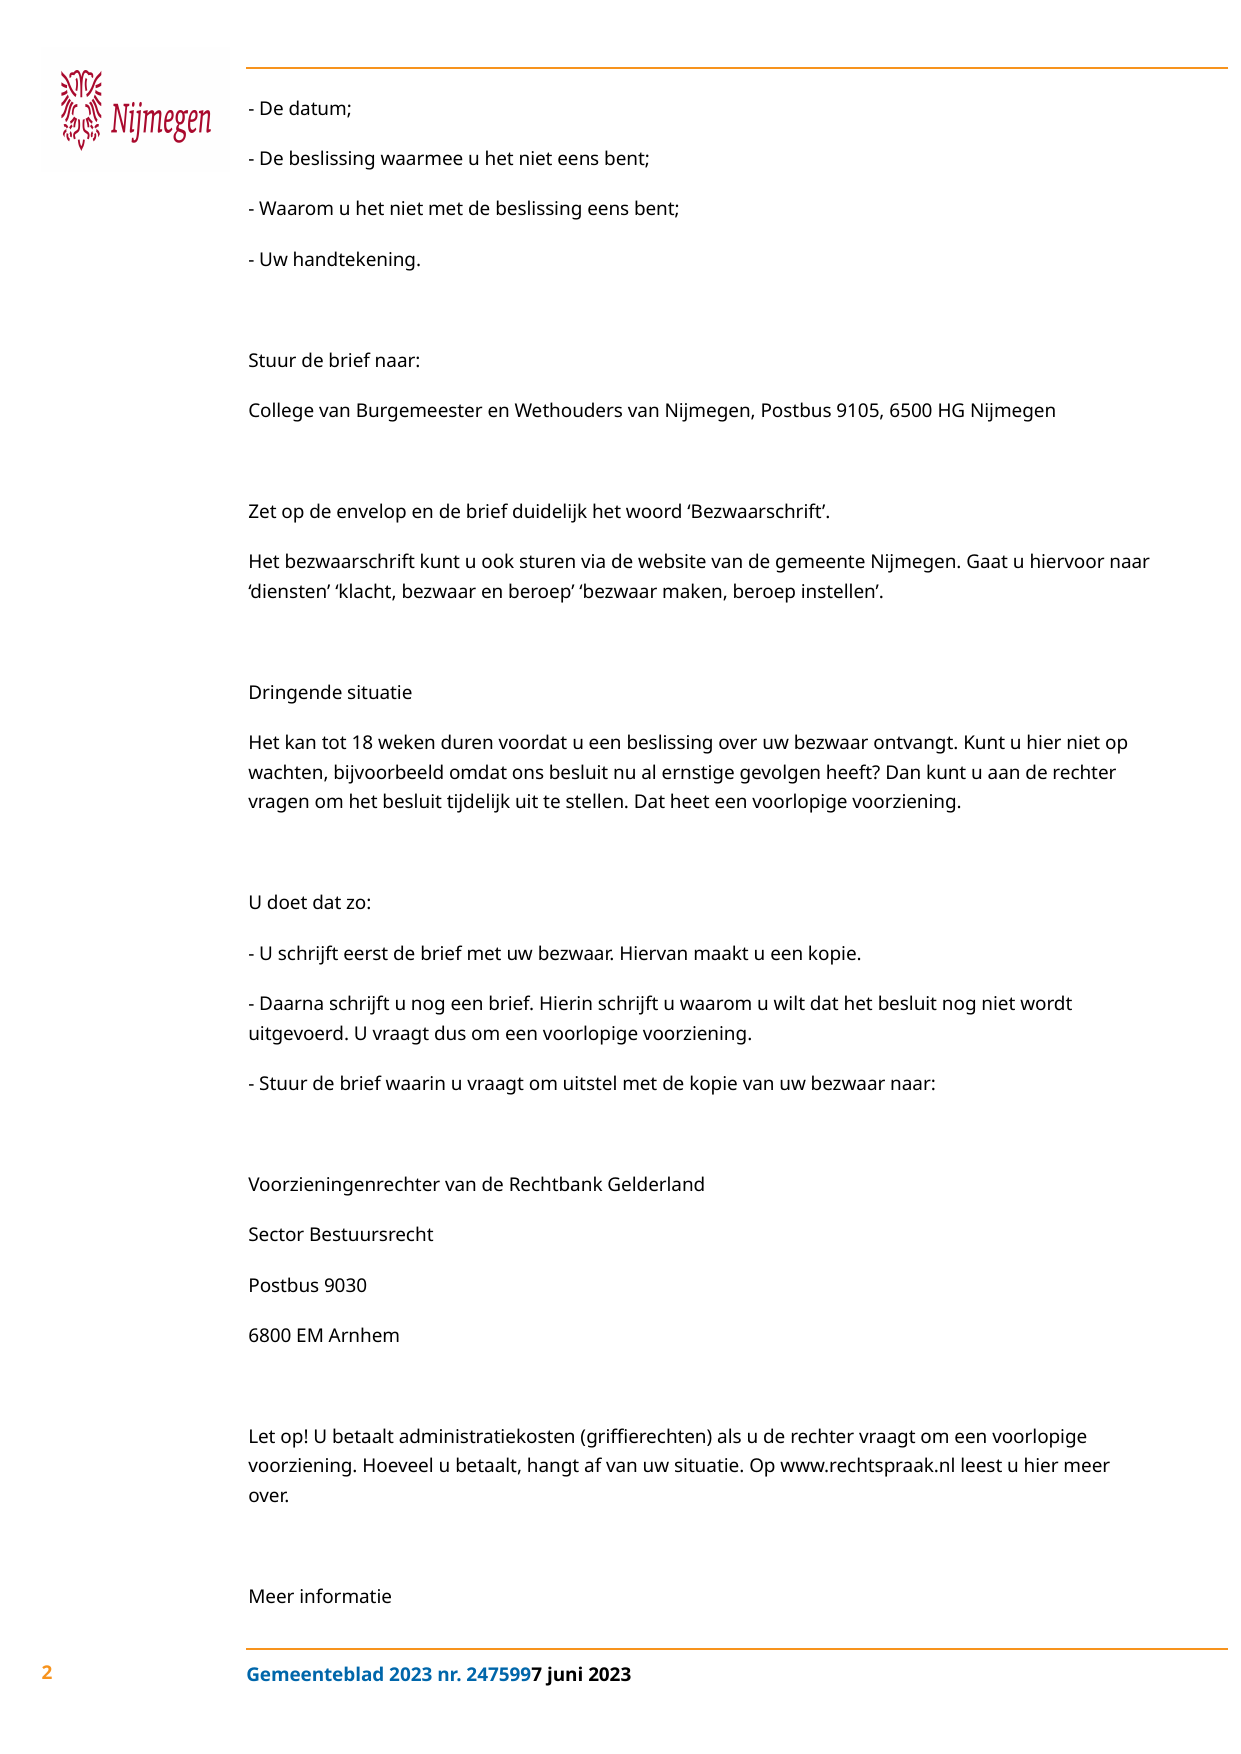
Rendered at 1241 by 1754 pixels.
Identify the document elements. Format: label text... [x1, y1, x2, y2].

text - U schrijft eerst de brief met uw bezwaar. Hiervan maakt u een kopie. [248, 940, 1152, 966]
text - Stuur de brief waarin u vraagt om uitstel met de kopie van uw bezwaar naar: [248, 1070, 1152, 1096]
text Zet op de envelop en de brief duidelijk het woord ‘Bezwaarschrift’. [248, 498, 1152, 524]
text U doet dat zo: [248, 889, 1152, 915]
text Het kan tot 18 weken duren voordat u een beslissing over uw bezwaar ontvangt. Kunt u hier niet op wachten, bijvoorbeeld omdat ons besluit nu al ernstige gevolgen heeft? Dan kunt u aan de rechter vragen om het besluit tijdelijk uit te stellen. Dat heet een voorlopige voorziening. [248, 729, 1152, 814]
text - Waarom u het niet met de beslissing eens bent; [248, 196, 1152, 221]
text Meer informatie [248, 1583, 1152, 1609]
text - Uw handtekening. [248, 246, 1152, 272]
text Sector Bestuursrecht [248, 1221, 1152, 1247]
text Stuur de brief naar: [248, 347, 1152, 373]
text 6800 EM Arnhem [248, 1322, 1152, 1348]
text Voorzieningenrechter van de Rechtbank Gelderland [248, 1171, 1152, 1197]
picture [41, 47, 231, 172]
text - De beslissing waarmee u het niet eens bent; [248, 145, 1152, 171]
text Dringende situatie [248, 679, 1152, 705]
text Let op! U betaalt administratiekosten (griffierechten) als u de rechter vraagt om een voorlopige voorziening. Hoeveel u betaalt, hangt af van uw situatie. Op www.rechtspraak.nl leest u hier meer over. [248, 1423, 1152, 1508]
text Het bezwaarschrift kunt u ook sturen via de website van de gemeente Nijmegen. Gaat u hiervoor naar ‘diensten’ ‘klacht, bezwaar en beroep’ ‘bezwaar maken, beroep instellen’. [248, 548, 1152, 604]
text - Daarna schrijft u nog een brief. Hierin schrijft u waarom u wilt dat het besluit nog niet wordt uitgevoerd. U vraagt dus om een voorlopige voorziening. [248, 990, 1152, 1046]
text - De datum; [248, 95, 1152, 121]
text Postbus 9030 [248, 1272, 1152, 1298]
text College van Burgemeester en Wethouders van Nijmegen, Postbus 9105, 6500 HG Nijmegen [248, 397, 1152, 423]
